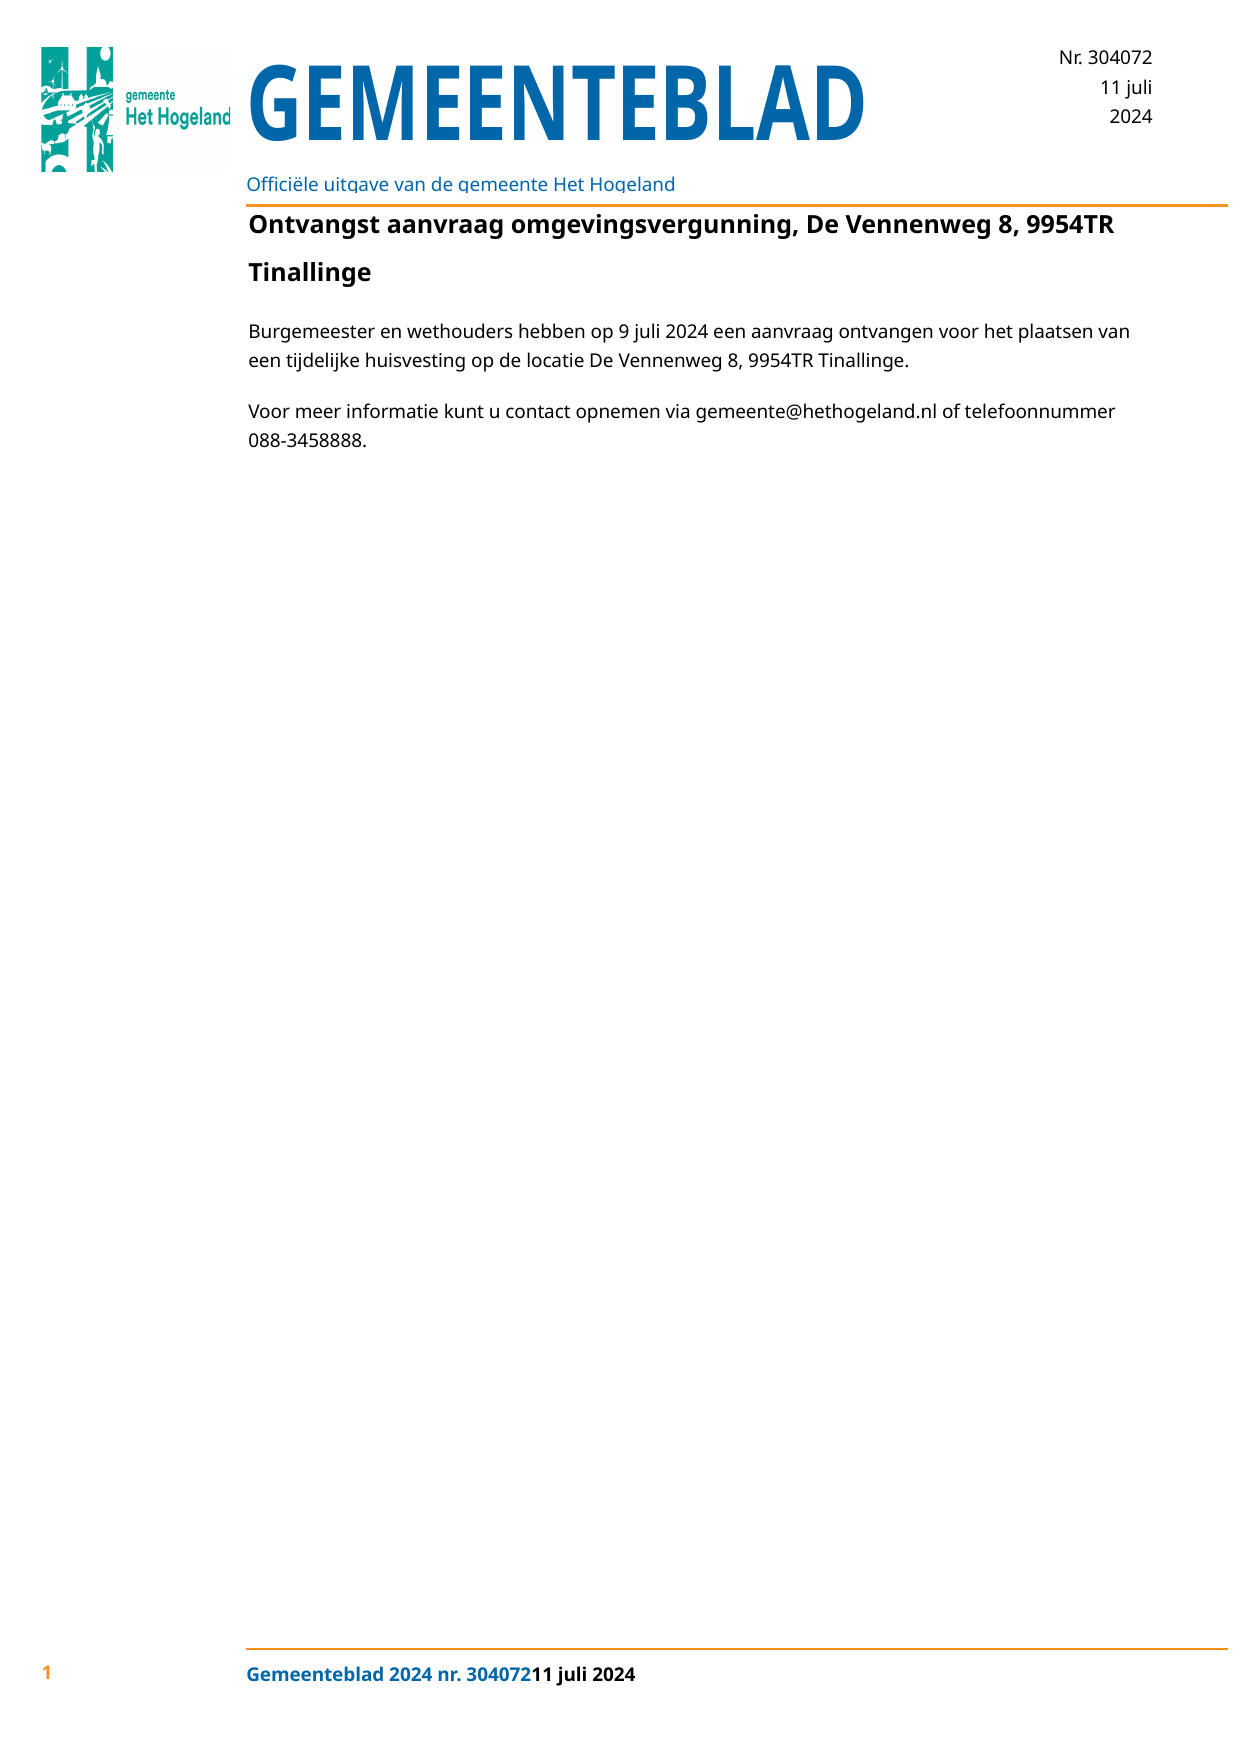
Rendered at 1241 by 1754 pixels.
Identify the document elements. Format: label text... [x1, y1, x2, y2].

text Voor meer informatie kunt u contact opnemen via gemeente@hethogeland.nl of telefoonnummer 088-3458888. [248, 398, 1152, 453]
text Ontvangst aanvraag omgevingsvergunning, De Vennenweg 8, 9954TR Tinallinge [248, 207, 1152, 288]
picture [41, 47, 231, 172]
text Burgemeester en wethouders hebben op 9 juli 2024 een aanvraag ontvangen voor het plaatsen van een tijdelijke huisvesting op de locatie De Vennenweg 8, 9954TR Tinallinge. [248, 318, 1152, 373]
